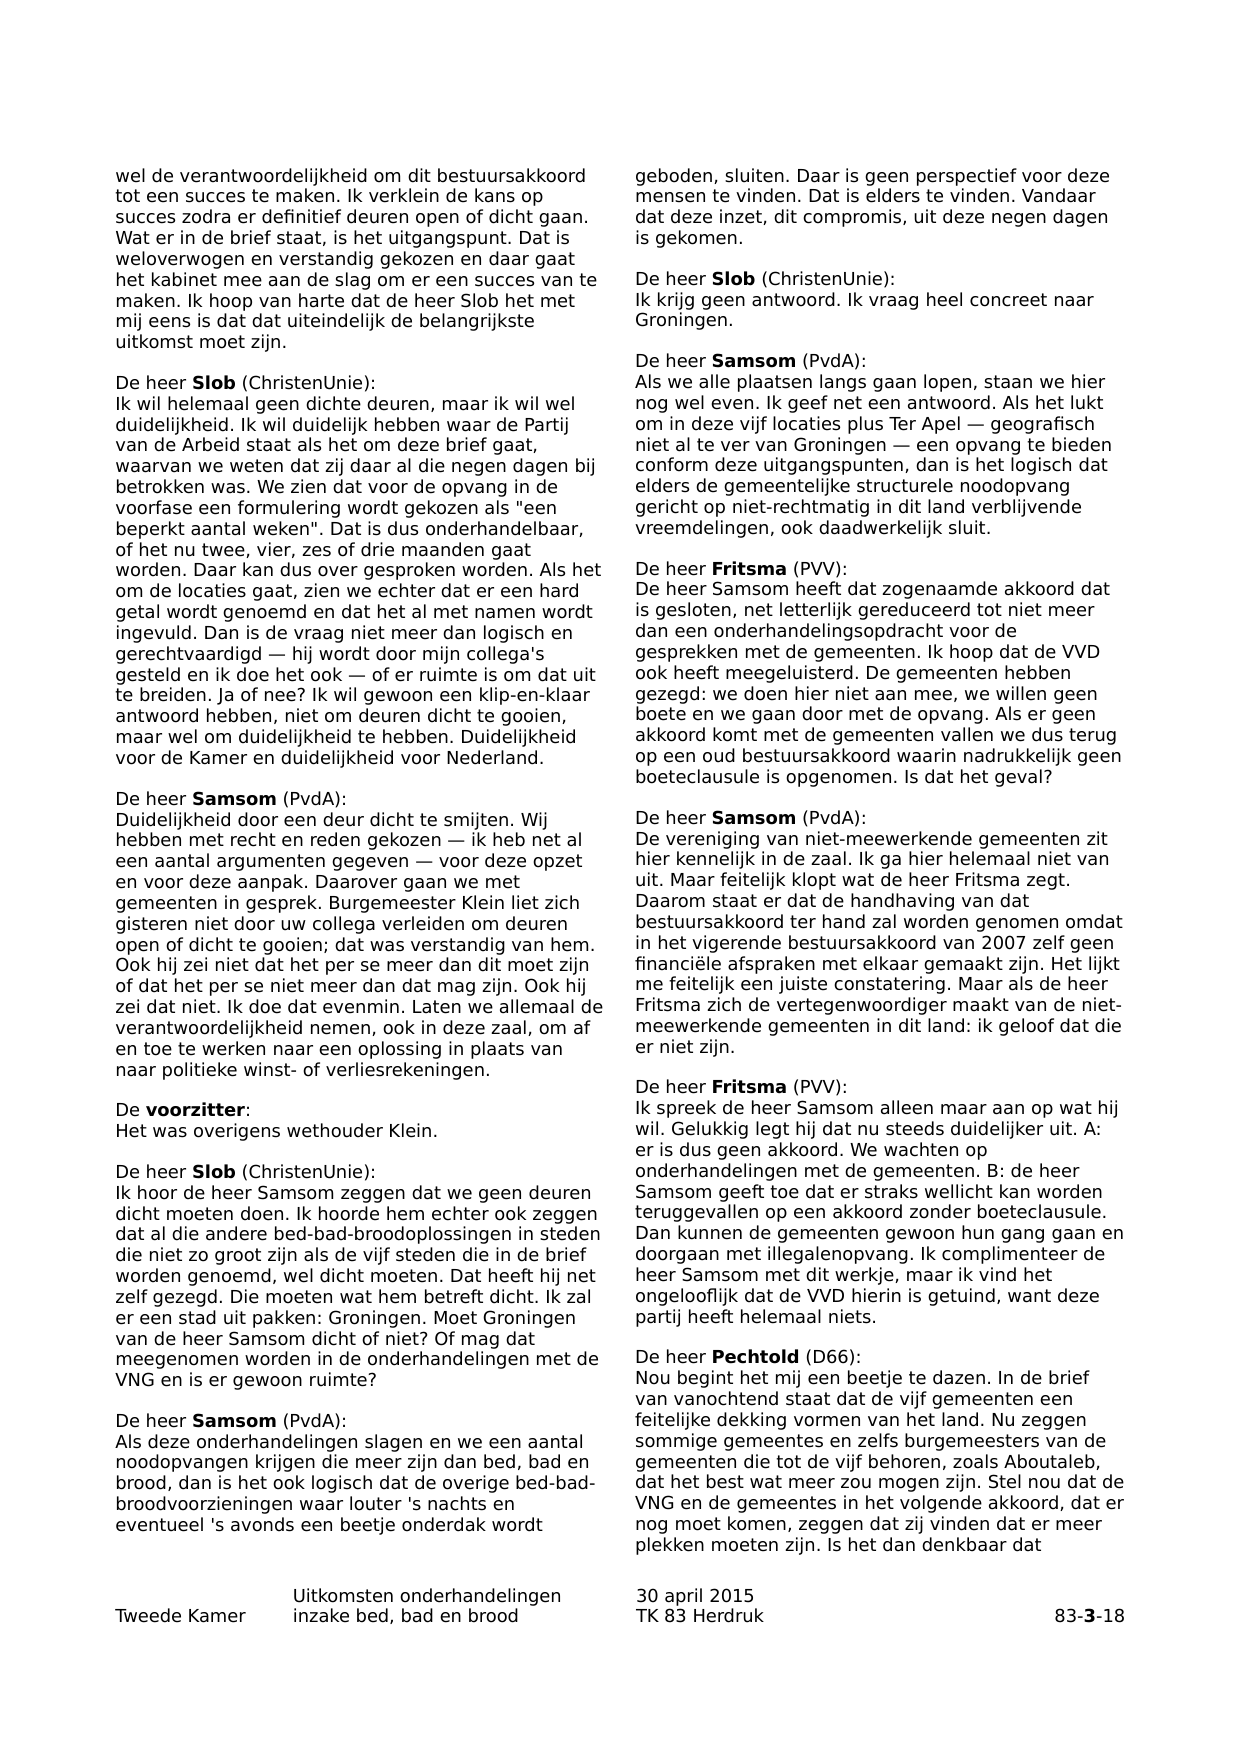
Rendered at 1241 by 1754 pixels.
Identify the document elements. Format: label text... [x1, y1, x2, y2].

text Ik wil helemaal geen dichte deuren, maar ik wil wel duidelijkheid. Ik wil duidelijk hebben waar de Partij van de Arbeid staat als het om deze brief gaat, waarvan we weten dat zij daar al die negen dagen bij betrokken was. We zien dat voor de opvang in de voorfase een formulering wordt gekozen als "een beperkt aantal weken". Dat is dus onderhandelbaar, of het nu twee, vier, zes of drie maanden gaat worden. Daar kan dus over gesproken worden. Als het om de locaties gaat, zien we echter dat er een hard getal wordt genoemd en dat het al met namen wordt ingevuld. Dan is de vraag niet meer dan logisch en gerechtvaardigd — hij wordt door mijn collega's gesteld en ik doe het ook — of er ruimte is om dat uit te breiden. Ja of nee? Ik wil gewoon een klip-en-klaar antwoord hebben, niet om deuren dicht te gooien, maar wel om duidelijkheid te hebben. Duidelijkheid voor de Kamer en duidelijkheid voor Nederland. [115, 393, 605, 768]
text De heer Pechtold (D66): [635, 1347, 1125, 1368]
text Als we alle plaatsen langs gaan lopen, staan we hier nog wel even. Ik geef net een antwoord. Als het lukt om in deze vijf locaties plus Ter Apel — geografisch niet al te ver van Groningen — een opvang te bieden conform deze uitgangspunten, dan is het logisch dat elders de gemeentelijke structurele noodopvang gericht op niet-rechtmatig in dit land verblijvende vreemdelingen, ook daadwerkelijk sluit. [635, 372, 1125, 538]
text Het was overigens wethouder Klein. [115, 1121, 605, 1142]
text Ik krijg geen antwoord. Ik vraag heel concreet naar Groningen. [635, 289, 1125, 331]
text wel de verantwoordelijkheid om dit bestuursakkoord tot een succes te maken. Ik verklein de kans op succes zodra er definitief deuren open of dicht gaan. Wat er in de brief staat, is het uitgangspunt. Dat is weloverwogen en verstandig gekozen en daar gaat het kabinet mee aan de slag om er een succes van te maken. Ik hoop van harte dat de heer Slob het met mij eens is dat dat uiteindelijk de belangrijkste uitkomst moet zijn. [115, 165, 605, 353]
text Ik spreek de heer Samsom alleen maar aan op wat hij wil. Gelukkig legt hij dat nu steeds duidelijker uit. A: er is dus geen akkoord. We wachten op onderhandelingen met de gemeenten. B: de heer Samsom geeft toe dat er straks wellicht kan worden teruggevallen op een akkoord zonder boeteclausule. Dan kunnen de gemeenten gewoon hun gang gaan en doorgaan met illegalenopvang. Ik complimenteer de heer Samsom met dit werkje, maar ik vind het ongelooflijk dat de VVD hierin is getuind, want deze partij heeft helemaal niets. [635, 1098, 1125, 1327]
text Als deze onderhandelingen slagen en we een aantal noodopvangen krijgen die meer zijn dan bed, bad en brood, dan is het ook logisch dat de overige bed-bad-broodvoorzieningen waar louter 's nachts en eventueel 's avonds een beetje onderdak wordt [115, 1431, 605, 1536]
text De heer Slob (ChristenUnie): [115, 1162, 605, 1182]
text De heer Samsom (PvdA): [635, 807, 1125, 828]
text De voorzitter: [115, 1100, 605, 1121]
text De heer Slob (ChristenUnie): [115, 373, 605, 393]
text De heer Slob (ChristenUnie): [635, 269, 1125, 289]
text De heer Samsom (PvdA): [115, 788, 605, 809]
text De heer Samsom (PvdA): [635, 351, 1125, 372]
text Ik hoor de heer Samsom zeggen dat we geen deuren dicht moeten doen. Ik hoorde hem echter ook zeggen dat al die andere bed-bad-broodoplossingen in steden die niet zo groot zijn als de vijf steden die in de brief worden genoemd, wel dicht moeten. Dat heeft hij net zelf gezegd. Die moeten wat hem betreft dicht. Ik zal er een stad uit pakken: Groningen. Moet Groningen van de heer Samsom dicht of niet? Of mag dat meegenomen worden in de onderhandelingen met de VNG en is er gewoon ruimte? [115, 1182, 605, 1391]
text De heer Samsom (PvdA): [115, 1411, 605, 1431]
text Duidelijkheid door een deur dicht te smijten. Wij hebben met recht en reden gekozen — ik heb net al een aantal argumenten gegeven — voor deze opzet en voor deze aanpak. Daarover gaan we met gemeenten in gesprek. Burgemeester Klein liet zich gisteren niet door uw collega verleiden om deuren open of dicht te gooien; dat was verstandig van hem. Ook hij zei niet dat het per se meer dan dit moet zijn of dat het per se niet meer dan dat mag zijn. Ook hij zei dat niet. Ik doe dat evenmin. Laten we allemaal de verantwoordelijkheid nemen, ook in deze zaal, om af en toe te werken naar een oplossing in plaats van naar politieke winst- of verliesrekeningen. [115, 809, 605, 1080]
text Nou begint het mij een beetje te dazen. In de brief van vanochtend staat dat de vijf gemeenten een feitelijke dekking vormen van het land. Nu zeggen sommige gemeentes en zelfs burgemeesters van de gemeenten die tot de vijf behoren, zoals Aboutaleb, dat het best wat meer zou mogen zijn. Stel nou dat de VNG en de gemeentes in het volgende akkoord, dat er nog moet komen, zeggen dat zij vinden dat er meer plekken moeten zijn. Is het dan denkbaar dat [635, 1368, 1125, 1556]
text geboden, sluiten. Daar is geen perspectief voor deze mensen te vinden. Dat is elders te vinden. Vandaar dat deze inzet, dit compromis, uit deze negen dagen is gekomen. [635, 165, 1125, 249]
text De vereniging van niet-meewerkende gemeenten zit hier kennelijk in de zaal. Ik ga hier helemaal niet van uit. Maar feitelijk klopt wat de heer Fritsma zegt. Daarom staat er dat de handhaving van dat bestuursakkoord ter hand zal worden genomen omdat in het vigerende bestuursakkoord van 2007 zelf geen financiële afspraken met elkaar gemaakt zijn. Het lijkt me feitelijk een juiste constatering. Maar als de heer Fritsma zich de vertegenwoordiger maakt van de niet-meewerkende gemeenten in dit land: ik geloof dat die er niet zijn. [635, 828, 1125, 1057]
text De heer Fritsma (PVV): [635, 1077, 1125, 1098]
text De heer Samsom heeft dat zogenaamde akkoord dat is gesloten, net letterlijk gereduceerd tot niet meer dan een onderhandelingsopdracht voor de gesprekken met de gemeenten. Ik hoop dat de VVD ook heeft meegeluisterd. De gemeenten hebben gezegd: we doen hier niet aan mee, we willen geen boete en we gaan door met de opvang. Als er geen akkoord komt met de gemeenten vallen we dus terug op een oud bestuursakkoord waarin nadrukkelijk geen boeteclausule is opgenomen. Is dat het geval? [635, 579, 1125, 787]
text De heer Fritsma (PVV): [635, 558, 1125, 579]
